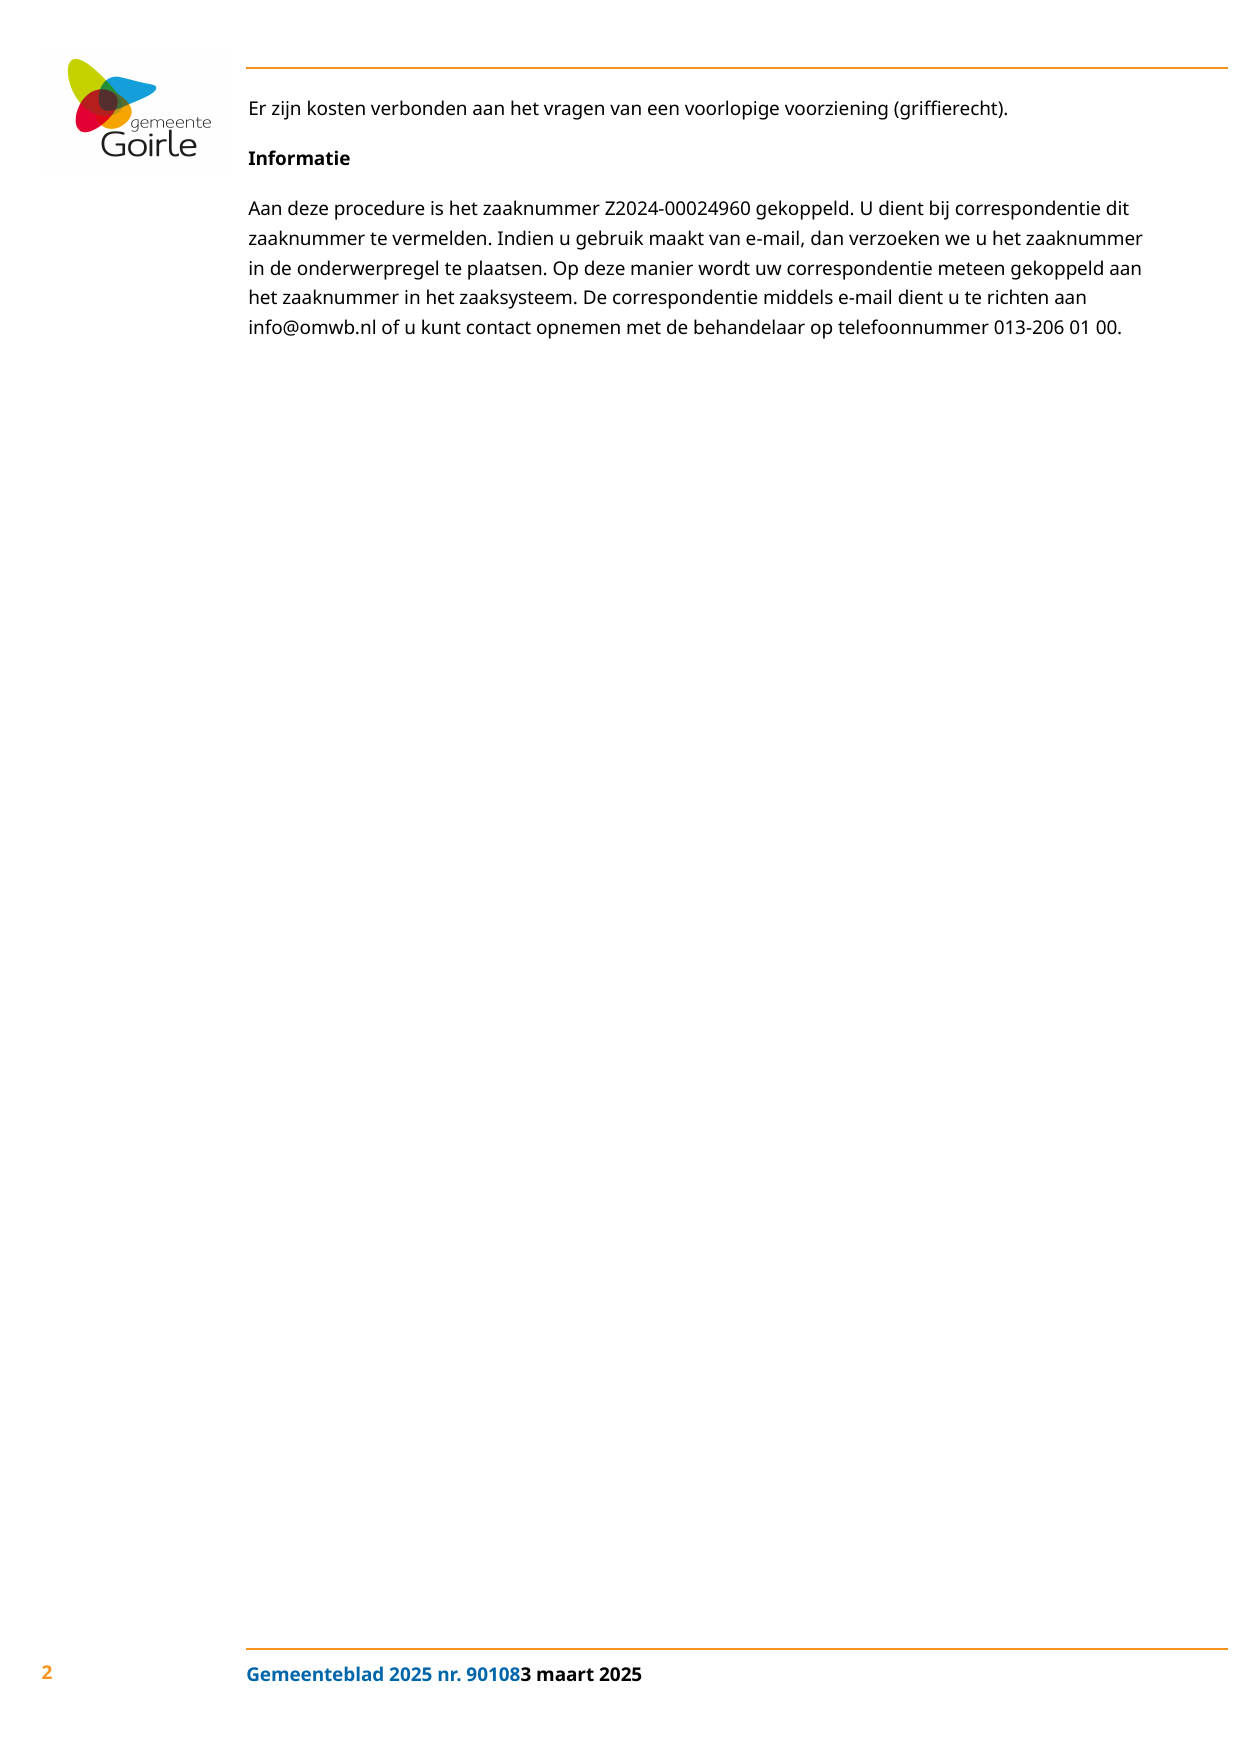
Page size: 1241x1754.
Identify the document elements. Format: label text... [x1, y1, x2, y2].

text Informatie [248, 145, 1152, 171]
text Aan deze procedure is het zaaknummer Z2024-00024960 gekoppeld. U dient bij correspondentie dit zaaknummer te vermelden. Indien u gebruik maakt van e-mail, dan verzoeken we u het zaaknummer in de onderwerpregel te plaatsen. Op deze manier wordt uw correspondentie meteen gekoppeld aan het zaaknummer in het zaaksysteem. De correspondentie middels e-mail dient u te richten aan info@omwb.nl of u kunt contact opnemen met de behandelaar op telefoonnummer 013-206 01 00. [248, 196, 1152, 340]
text Er zijn kosten verbonden aan het vragen van een voorlopige voorziening (griffierecht). [248, 95, 1152, 121]
picture [41, 47, 231, 172]
